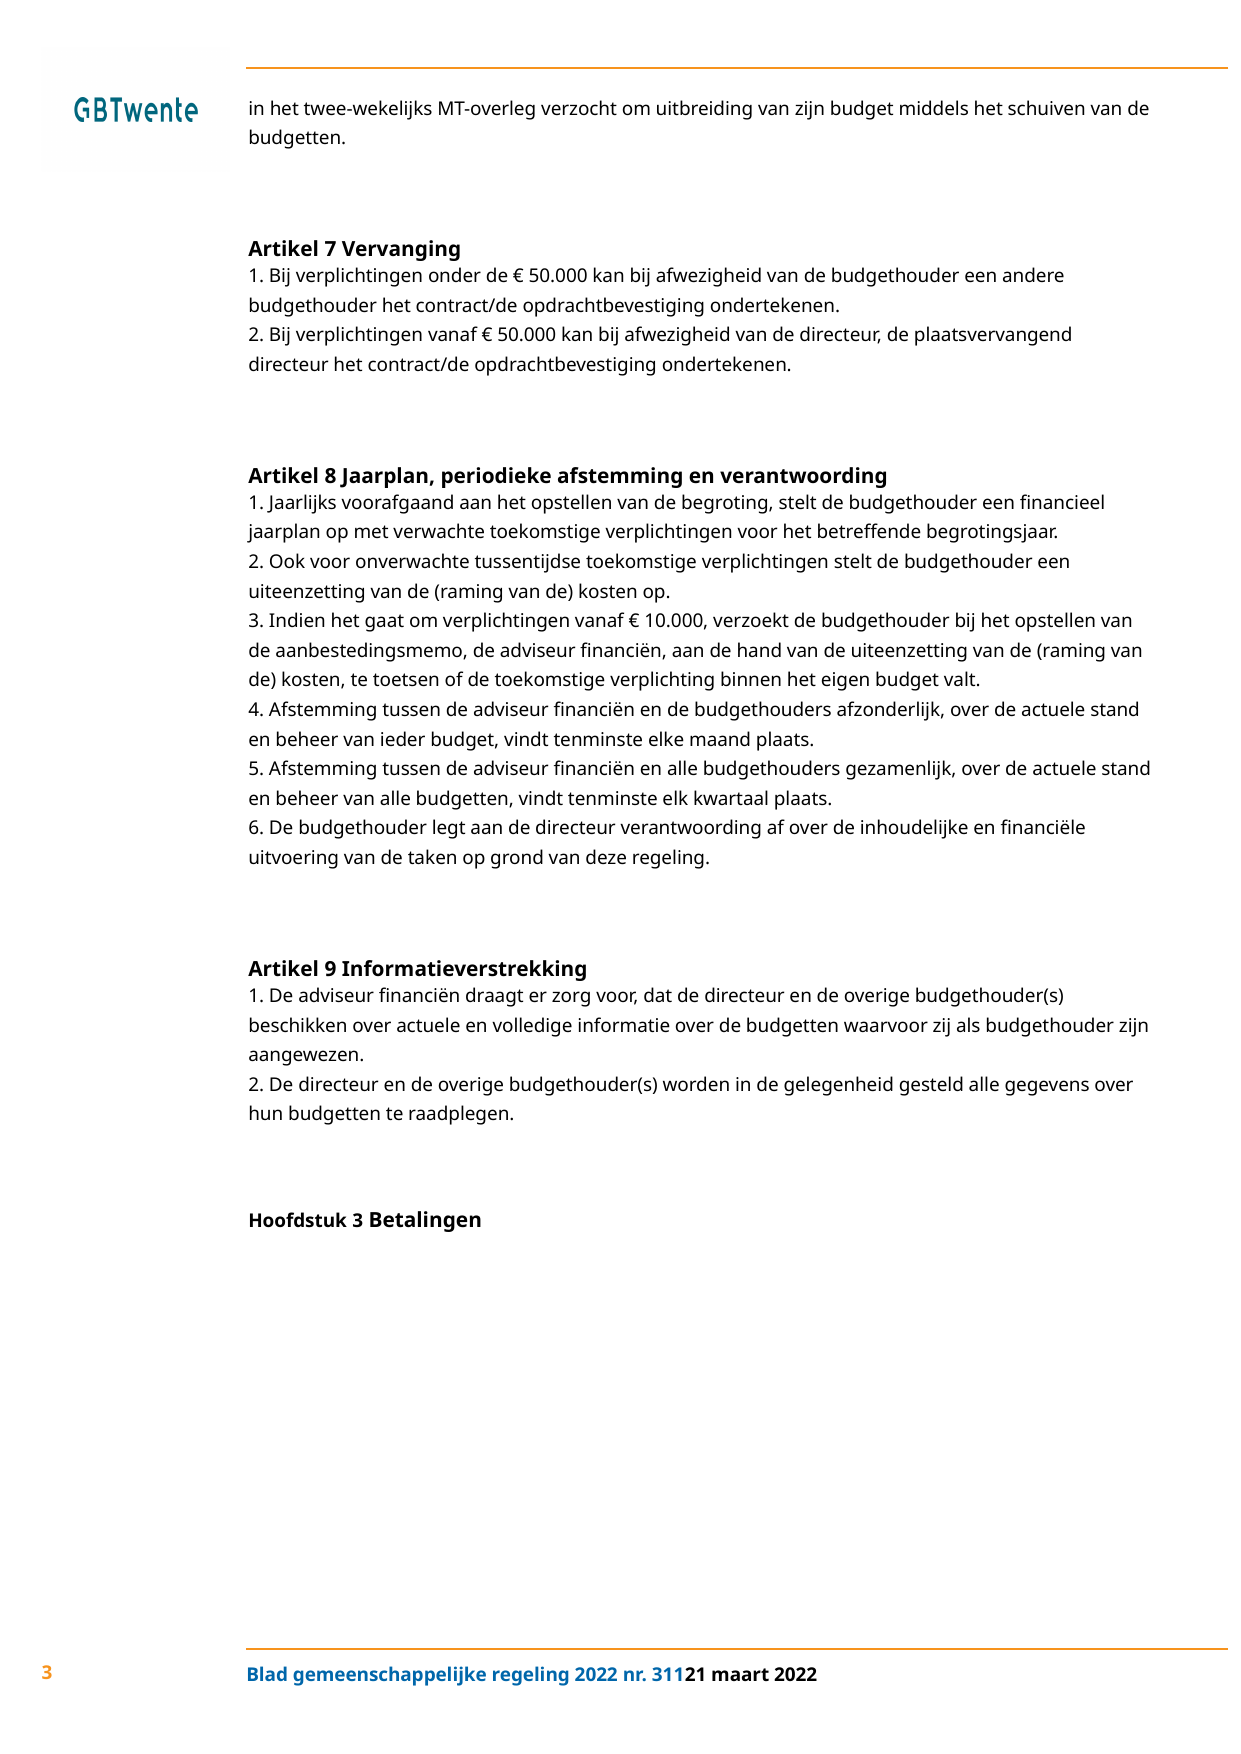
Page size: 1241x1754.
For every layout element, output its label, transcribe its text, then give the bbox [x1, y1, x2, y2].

text 4. Afstemming tussen de adviseur financiën en de budgethouders afzonderlijk, over de actuele stand en beheer van ieder budget, vindt tenminste elke maand plaats. [248, 696, 1152, 752]
text Hoofdstuk 3 Betalingen [248, 1205, 1152, 1234]
text 1. Bij verplichtingen onder de € 50.000 kan bij afwezigheid van de budgethouder een andere budgethouder het contract/de opdrachtbevestiging ondertekenen. [248, 262, 1152, 318]
text 3. Indien het gaat om verplichtingen vanaf € 10.000, verzoekt de budgethouder bij het opstellen van de aanbestedingsmemo, de adviseur financiën, aan de hand van de uiteenzetting van de (raming van de) kosten, te toetsen of de toekomstige verplichting binnen het eigen budget valt. [248, 607, 1152, 692]
text 1. Jaarlijks voorafgaand aan het opstellen van de begroting, stelt de budgethouder een financieel jaarplan op met verwachte toekomstige verplichtingen voor het betreffende begrotingsjaar. [248, 489, 1152, 544]
text 2. De directeur en de overige budgethouder(s) worden in de gelegenheid gesteld alle gegevens over hun budgetten te raadplegen. [248, 1071, 1152, 1126]
text Artikel 9 Informatieverstrekking [248, 954, 1152, 982]
text 5. Afstemming tussen de adviseur financiën en alle budgethouders gezamenlijk, over de actuele stand en beheer van alle budgetten, vindt tenminste elk kwartaal plaats. [248, 755, 1152, 811]
text Artikel 7 Vervanging [248, 234, 1152, 262]
text 6. De budgethouder legt aan de directeur verantwoording af over de inhoudelijke en financiële uitvoering van de taken op grond van deze regeling. [248, 814, 1152, 870]
text 2. Bij verplichtingen vanaf € 50.000 kan bij afwezigheid van de directeur, de plaatsvervangend directeur het contract/de opdrachtbevestiging ondertekenen. [248, 322, 1152, 377]
text in het twee-wekelijks MT-overleg verzocht om uitbreiding van zijn budget middels het schuiven van de budgetten. [248, 95, 1152, 150]
picture [41, 47, 231, 172]
text Artikel 8 Jaarplan, periodieke afstemming en verantwoording [248, 461, 1152, 489]
text 1. De adviseur financiën draagt er zorg voor, dat de directeur en de overige budgethouder(s) beschikken over actuele en volledige informatie over de budgetten waarvoor zij als budgethouder zijn aangewezen. [248, 982, 1152, 1067]
text 2. Ook voor onverwachte tussentijdse toekomstige verplichtingen stelt de budgethouder een uiteenzetting van de (raming van de) kosten op. [248, 548, 1152, 604]
